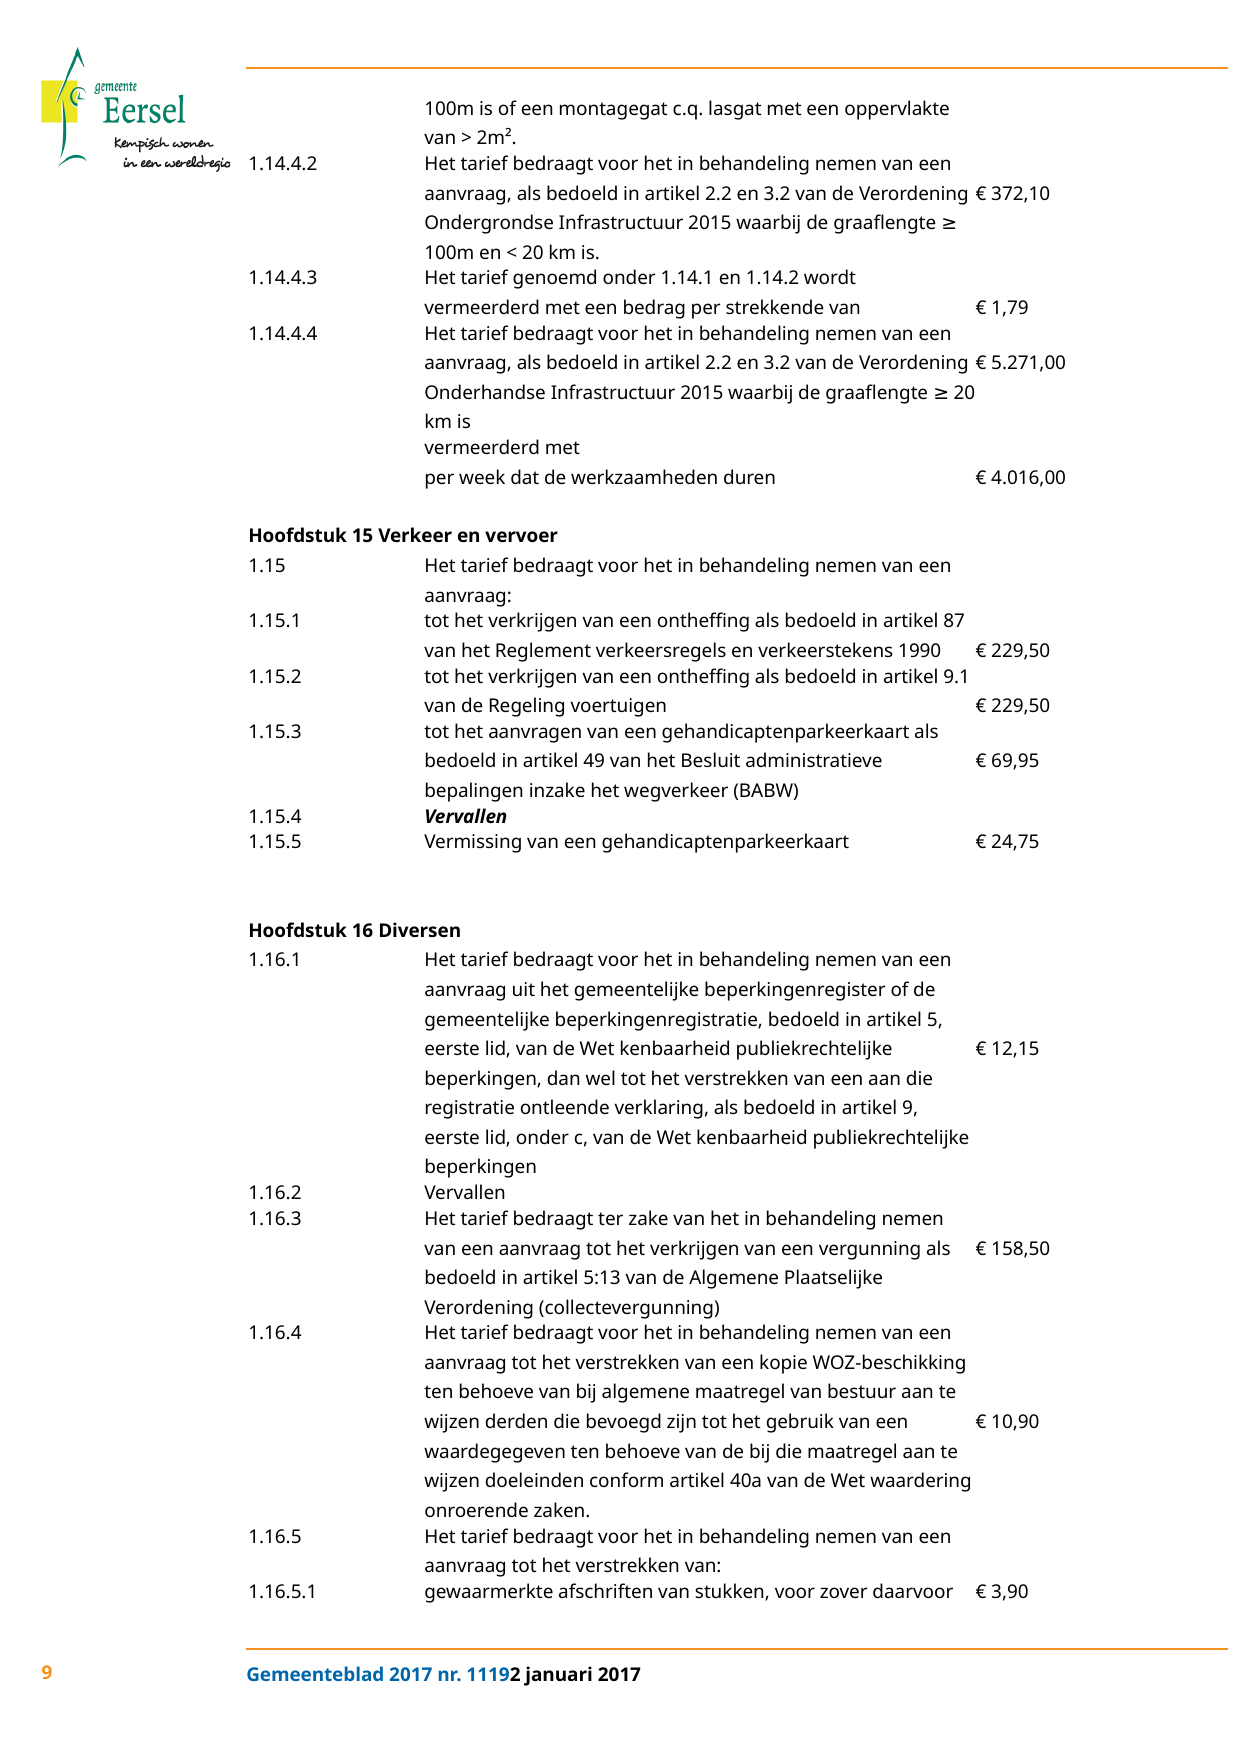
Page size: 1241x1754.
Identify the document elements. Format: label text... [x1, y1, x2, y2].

picture [41, 47, 231, 172]
table_cell € 229,50 [975, 663, 1152, 718]
table_cell 1.16.3 [248, 1205, 424, 1319]
table_cell 1.15.5 [248, 829, 424, 854]
table_cell tot het verkrijgen van een ontheffing als bedoeld in artikel 87 van het Reglement verkeersregels en verkeerstekens 1990 [424, 608, 975, 663]
table_cell 1.16.5.1 [248, 1578, 424, 1604]
table_cell 1.16.2 [248, 1179, 424, 1205]
table_cell gewaarmerkte afschriften van stukken, voor zover daarvoor [424, 1578, 975, 1604]
table_cell Vervallen [424, 803, 975, 829]
table_cell [248, 434, 424, 490]
table_cell € 69,95 [975, 718, 1152, 803]
table_cell 1.14.4.4 [248, 320, 424, 434]
table_cell € 24,75 [975, 829, 1152, 854]
table_cell tot het aanvragen van een gehandicaptenparkeerkaart als bedoeld in artikel 49 van het Besluit administratieve bepalingen inzake het wegverkeer (BABW) [424, 718, 975, 803]
table_cell 1.15.1 [248, 608, 424, 663]
table_header [975, 552, 1152, 607]
text Hoofdstuk 15 Verkeer en vervoer [248, 522, 1152, 548]
table_cell 1.16.5 [248, 1523, 424, 1578]
table_cell € 5.271,00 [975, 320, 1152, 434]
table_cell [975, 1523, 1152, 1578]
table_header Het tarief bedraagt voor het in behandeling nemen van een aanvraag uit het gemeentelijke beperkingenregister of de gemeentelijke beperkingenregistratie, bedoeld in artikel 5, eerste lid, van de Wet kenbaarheid publiekrechtelijke beperkingen, dan wel tot het verstrekken van een aan die registratie ontleende verklaring, als bedoeld in artikel 9, eerste lid, onder c, van de Wet kenbaarheid publiekrechtelijke beperkingen [424, 947, 975, 1179]
table_header 1.15 [248, 552, 424, 607]
table_cell Het tarief bedraagt voor het in behandeling nemen van een aanvraag tot het verstrekken van: [424, 1523, 975, 1578]
table_cell € 3,90 [975, 1578, 1152, 1604]
table_cell 1.15.3 [248, 718, 424, 803]
table_cell Het tarief bedraagt voor het in behandeling nemen van een aanvraag, als bedoeld in artikel 2.2 en 3.2 van de Verordening Ondergrondse Infrastructuur 2015 waarbij de graaflengte ≥ 100m en < 20 km is. [424, 150, 975, 264]
table_cell 1.14.4.2 [248, 150, 424, 264]
table_cell [975, 803, 1152, 829]
table_cell € 229,50 [975, 608, 1152, 663]
table_header 1.16.1 [248, 947, 424, 1179]
table_cell 1.15.2 [248, 663, 424, 718]
table_cell € 158,50 [975, 1205, 1152, 1319]
table_cell € 1,79 [975, 265, 1152, 320]
table_cell Het tarief bedraagt voor het in behandeling nemen van een aanvraag tot het verstrekken van een kopie WOZ-beschikking ten behoeve van bij algemene maatregel van bestuur aan te wijzen derden die bevoegd zijn tot het gebruik van een waardegegeven ten behoeve van de bij die maatregel aan te wijzen doeleinden conform artikel 40a van de Wet waardering onroerende zaken. [424, 1320, 975, 1523]
table_cell [975, 1179, 1152, 1205]
table_cell 1.15.4 [248, 803, 424, 829]
table_header [248, 95, 424, 150]
table_cell 1.14.4.3 [248, 265, 424, 320]
table_header 100m is of een montagegat c.q. lasgat met een oppervlakte van > 2m². [424, 95, 975, 150]
table_cell vermeerderd met per week dat de werkzaamheden duren [424, 434, 975, 490]
table_cell 1.16.4 [248, 1320, 424, 1523]
text Hoofdstuk 16 Diversen [248, 917, 1152, 943]
table_cell € 10,90 [975, 1320, 1152, 1523]
table_cell Het tarief genoemd onder 1.14.1 en 1.14.2 wordt vermeerderd met een bedrag per strekkende van [424, 265, 975, 320]
table_header Het tarief bedraagt voor het in behandeling nemen van een aanvraag: [424, 552, 975, 607]
table_cell Het tarief bedraagt ter zake van het in behandeling nemen van een aanvraag tot het verkrijgen van een vergunning als bedoeld in artikel 5:13 van de Algemene Plaatselijke Verordening (collectevergunning) [424, 1205, 975, 1319]
table_cell Het tarief bedraagt voor het in behandeling nemen van een aanvraag, als bedoeld in artikel 2.2 en 3.2 van de Verordening Onderhandse Infrastructuur 2015 waarbij de graaflengte ≥ 20 km is [424, 320, 975, 434]
table_header € 12,15 [975, 947, 1152, 1179]
table_header [975, 95, 1152, 150]
table_cell Vermissing van een gehandicaptenparkeerkaart [424, 829, 975, 854]
table_cell tot het verkrijgen van een ontheffing als bedoeld in artikel 9.1 van de Regeling voertuigen [424, 663, 975, 718]
table_cell Vervallen [424, 1179, 975, 1205]
table_cell € 4.016,00 [975, 434, 1152, 490]
table_cell € 372,10 [975, 150, 1152, 264]
